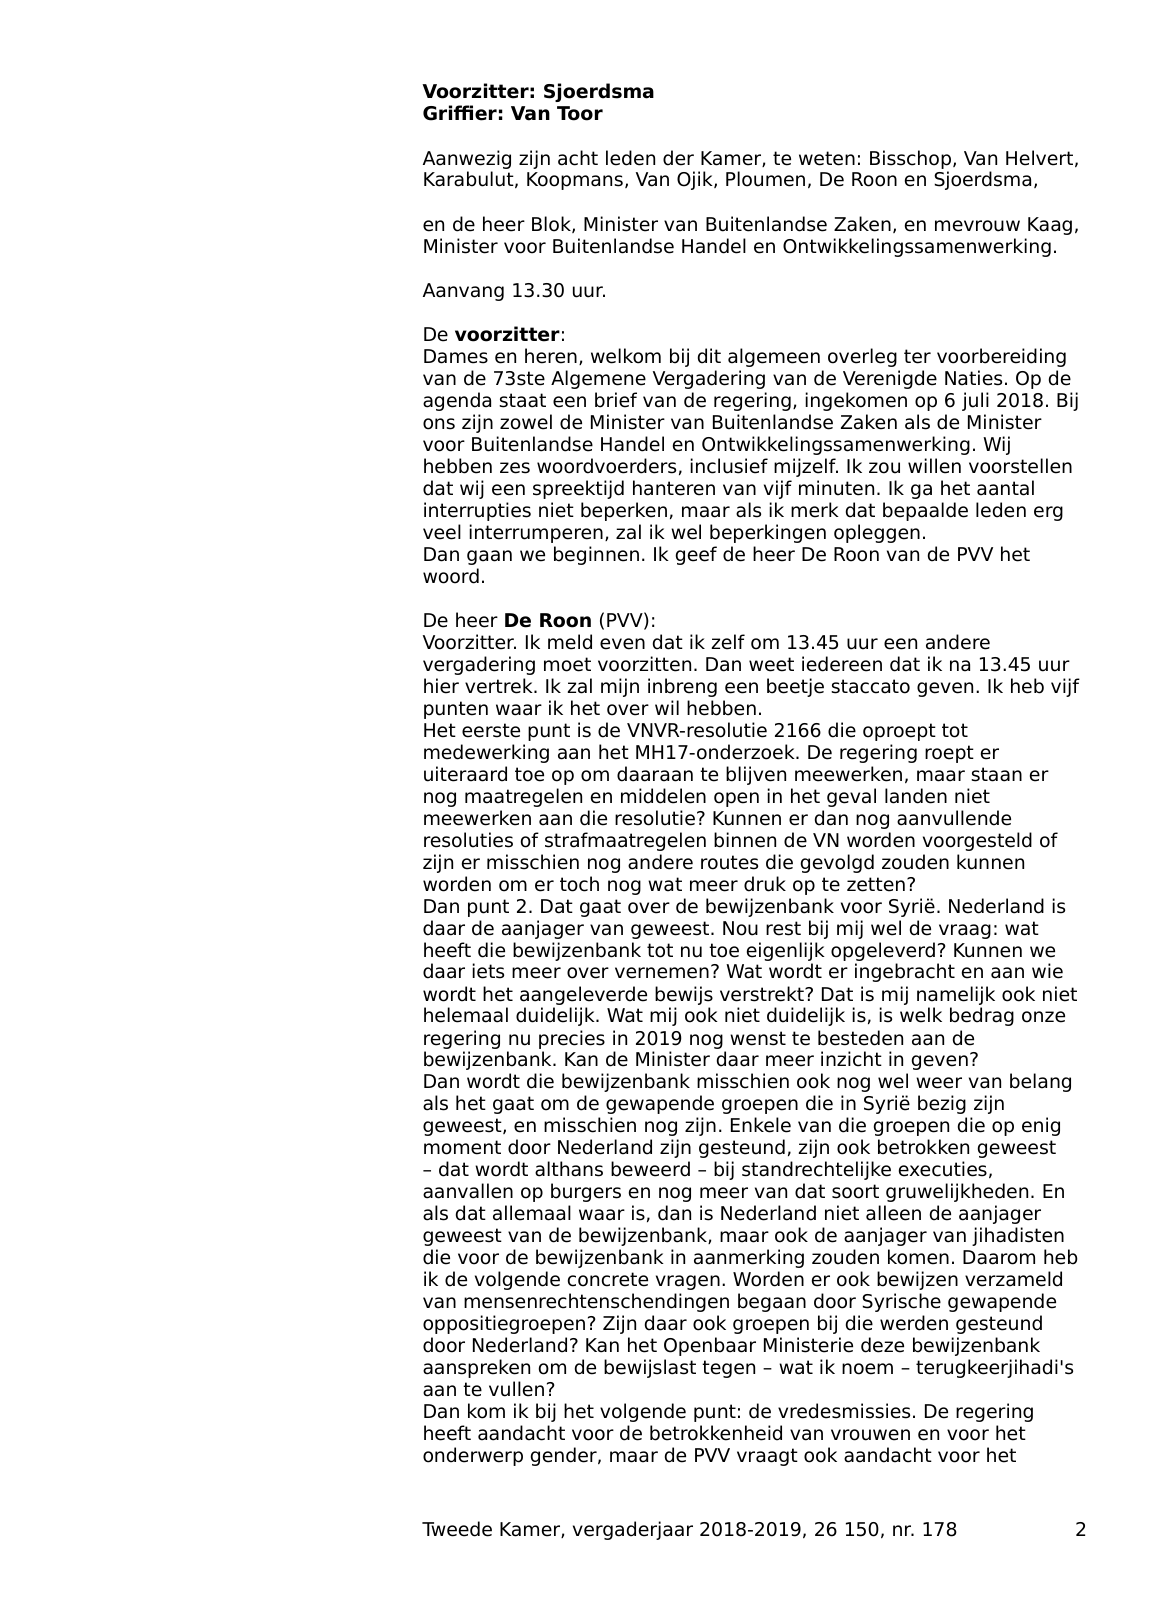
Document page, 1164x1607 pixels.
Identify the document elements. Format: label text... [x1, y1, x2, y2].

text Dan kom ik bij het volgende punt: de vredesmissies. De regering heeft aandacht voor de betrokkenheid van vrouwen en voor het onderwerp gender, maar de PVV vraagt ook aandacht voor het [422, 1401, 1087, 1467]
text Dan gaan we beginnen. Ik geef de heer De Roon van de PVV het woord. [422, 544, 1087, 588]
text De voorzitter: [422, 324, 1087, 346]
text Het eerste punt is de VNVR-resolutie 2166 die oproept tot medewerking aan het MH17-onderzoek. De regering roept er uiteraard toe op om daaraan te blijven meewerken, maar staan er nog maatregelen en middelen open in het geval landen niet meewerken aan die resolutie? Kunnen er dan nog aanvullende resoluties of strafmaatregelen binnen de VN worden voorgesteld of zijn er misschien nog andere routes die gevolgd zouden kunnen worden om er toch nog wat meer druk op te zetten? [422, 720, 1087, 896]
text en de heer Blok, Minister van Buitenlandse Zaken, en mevrouw Kaag, Minister voor Buitenlandse Handel en Ontwikkelingssamenwerking. [422, 213, 1087, 257]
text Aanwezig zijn acht leden der Kamer, te weten: Bisschop, Van Helvert, Karabulut, Koopmans, Van Ojik, Ploumen, De Roon en Sjoerdsma, [422, 147, 1087, 191]
text Aanvang 13.30 uur. [422, 280, 1087, 302]
text De heer De Roon (PVV): [422, 610, 1087, 632]
text Voorzitter: Sjoerdsma [422, 81, 1087, 103]
text Dan wordt die bewijzenbank misschien ook nog wel weer van belang als het gaat om de gewapende groepen die in Syrië bezig zijn geweest, en misschien nog zijn. Enkele van die groepen die op enig moment door Nederland zijn gesteund, zijn ook betrokken geweest – dat wordt althans beweerd – bij standrechtelijke executies, aanvallen op burgers en nog meer van dat soort gruwelijkheden. En als dat allemaal waar is, dan is Nederland niet alleen de aanjager geweest van de bewijzenbank, maar ook de aanjager van jihadisten die voor de bewijzenbank in aanmerking zouden komen. Daarom heb ik de volgende concrete vragen. Worden er ook bewijzen verzameld van mensenrechtenschendingen begaan door Syrische gewapende oppositiegroepen? Zijn daar ook groepen bij die werden gesteund door Nederland? Kan het Openbaar Ministerie deze bewijzenbank aanspreken om de bewijslast tegen – wat ik noem – terugkeerjihadi's aan te vullen? [422, 1071, 1087, 1401]
text Griffier: Van Toor [422, 103, 1087, 125]
text Voorzitter. Ik meld even dat ik zelf om 13.45 uur een andere vergadering moet voorzitten. Dan weet iedereen dat ik na 13.45 uur hier vertrek. Ik zal mijn inbreng een beetje staccato geven. Ik heb vijf punten waar ik het over wil hebben. [422, 632, 1087, 720]
text Dan punt 2. Dat gaat over de bewijzenbank voor Syrië. Nederland is daar de aanjager van geweest. Nou rest bij mij wel de vraag: wat heeft die bewijzenbank tot nu toe eigenlijk opgeleverd? Kunnen we daar iets meer over vernemen? Wat wordt er ingebracht en aan wie wordt het aangeleverde bewijs verstrekt? Dat is mij namelijk ook niet helemaal duidelijk. Wat mij ook niet duidelijk is, is welk bedrag onze regering nu precies in 2019 nog wenst te besteden aan de bewijzenbank. Kan de Minister daar meer inzicht in geven? [422, 896, 1087, 1071]
text Dames en heren, welkom bij dit algemeen overleg ter voorbereiding van de 73ste Algemene Vergadering van de Verenigde Naties. Op de agenda staat een brief van de regering, ingekomen op 6 juli 2018. Bij ons zijn zowel de Minister van Buitenlandse Zaken als de Minister voor Buitenlandse Handel en Ontwikkelingssamenwerking. Wij hebben zes woordvoerders, inclusief mijzelf. Ik zou willen voorstellen dat wij een spreektijd hanteren van vijf minuten. Ik ga het aantal interrupties niet beperken, maar als ik merk dat bepaalde leden erg veel interrumperen, zal ik wel beperkingen opleggen. [422, 346, 1087, 544]
